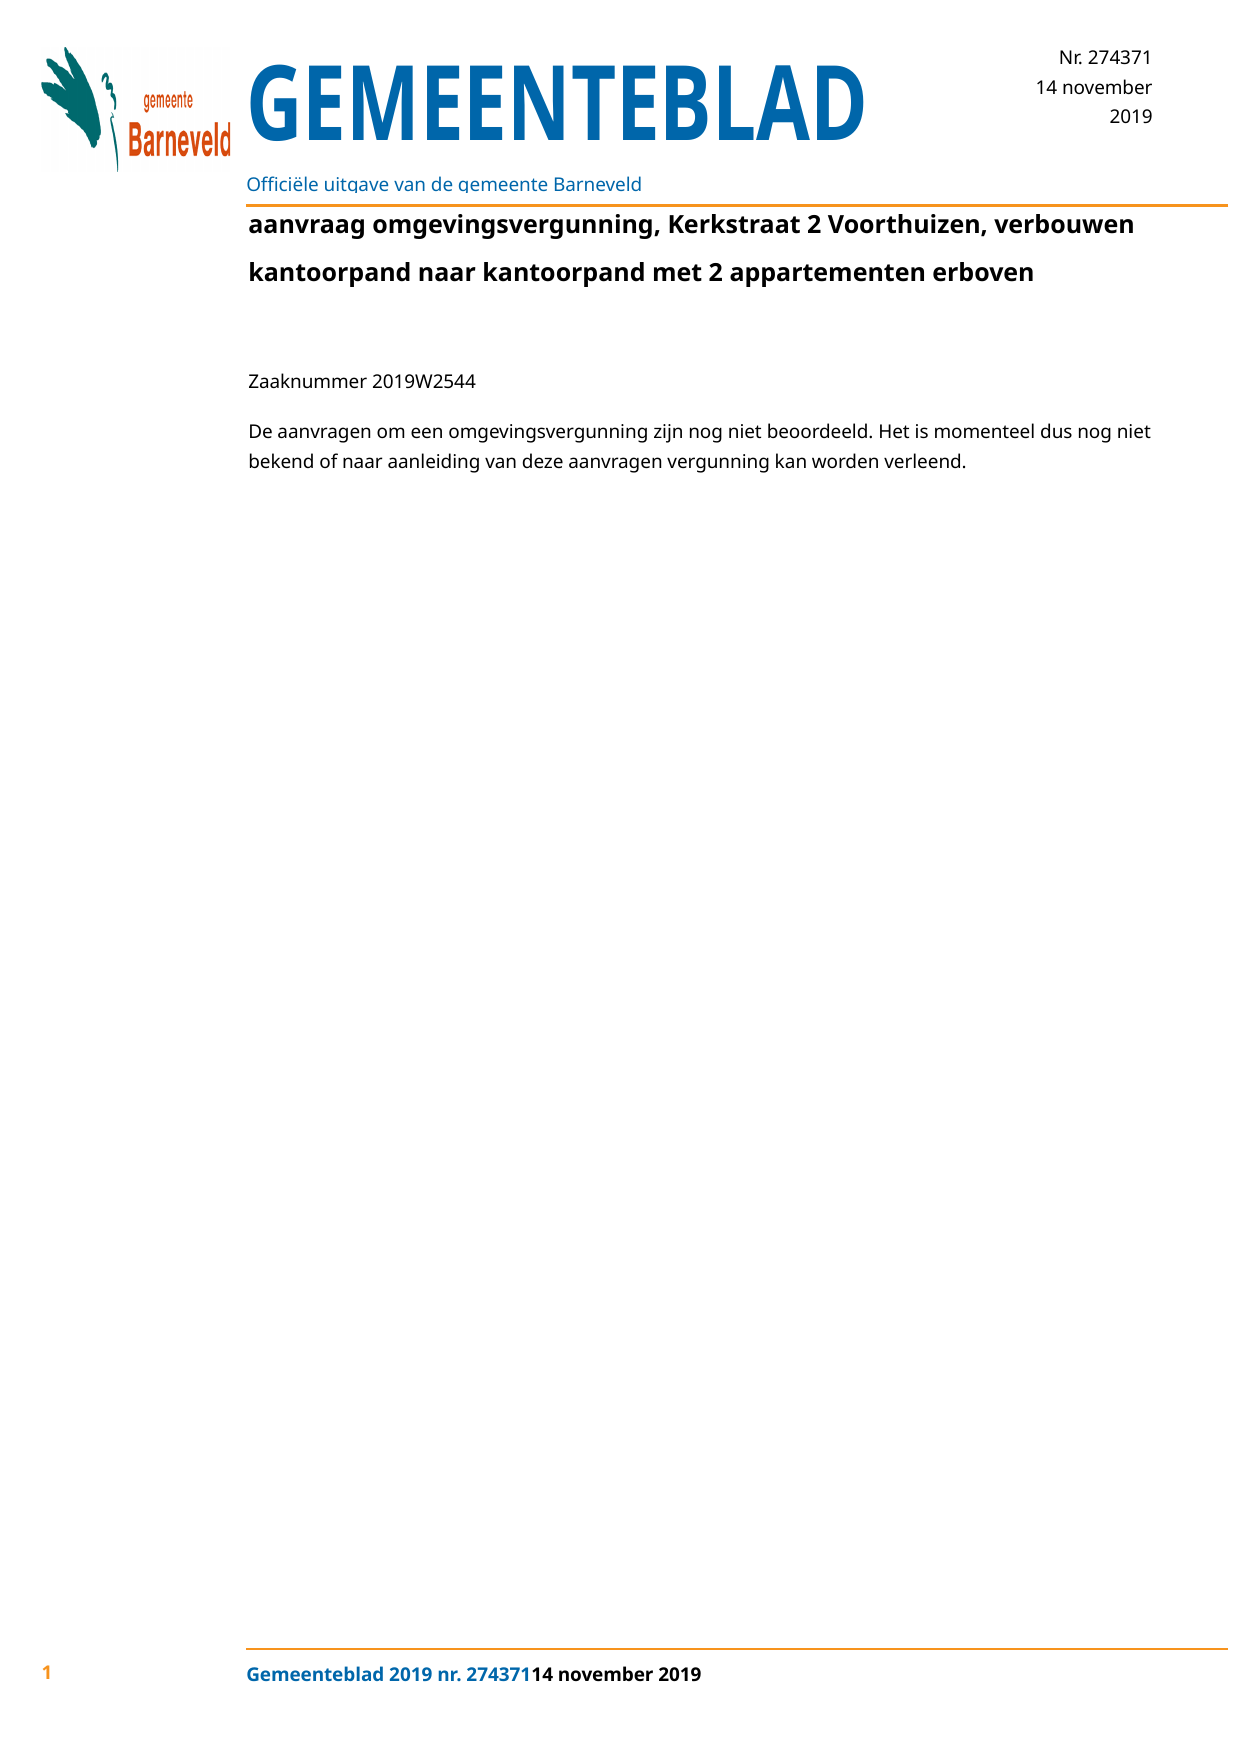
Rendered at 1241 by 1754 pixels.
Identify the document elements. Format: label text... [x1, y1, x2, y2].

text De aanvragen om een omgevingsvergunning zijn nog niet beoordeeld. Het is momenteel dus nog niet bekend of naar aanleiding van deze aanvragen vergunning kan worden verleend. [248, 419, 1152, 474]
text aanvraag omgevingsvergunning, Kerkstraat 2 Voorthuizen, verbouwen kantoorpand naar kantoorpand met 2 appartementen erboven [248, 207, 1152, 288]
picture [41, 47, 231, 172]
text Zaaknummer 2019W2544 [248, 368, 1152, 394]
